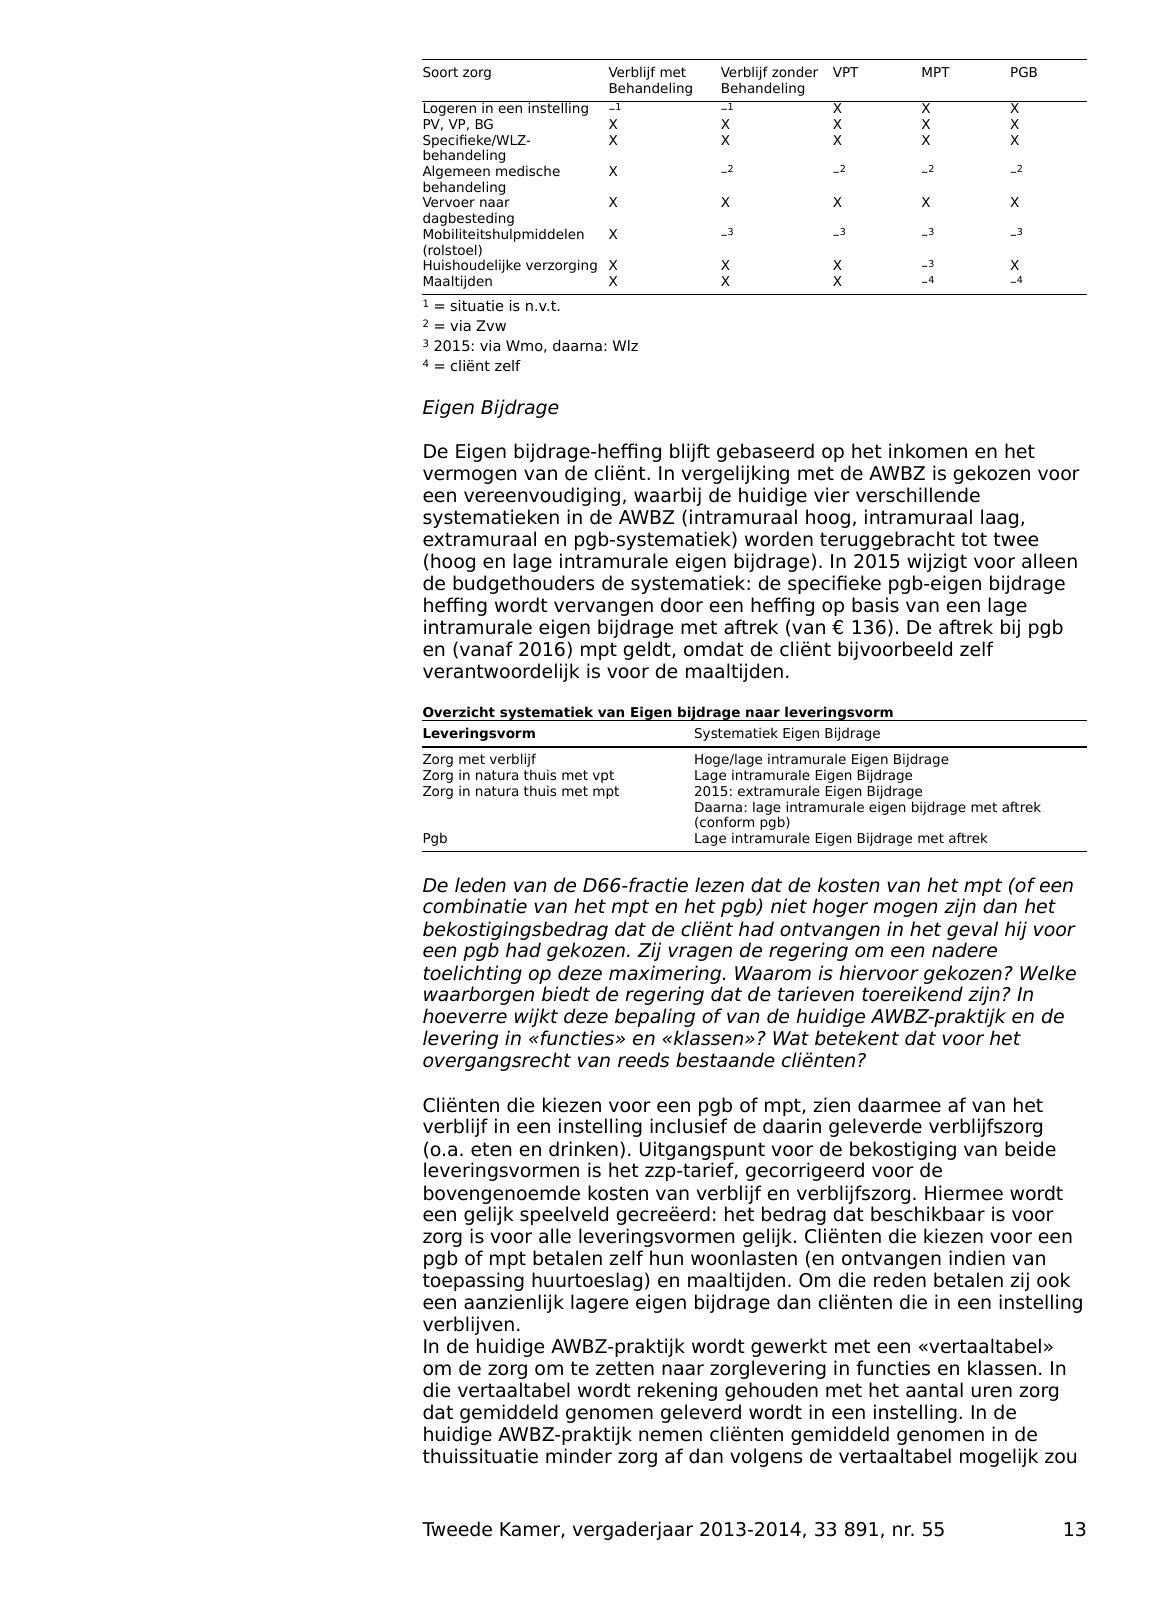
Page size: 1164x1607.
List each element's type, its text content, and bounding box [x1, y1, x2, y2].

table_cell –1 [715, 102, 827, 117]
table_cell –1 [603, 102, 714, 117]
table_cell X [603, 195, 714, 227]
table_cell –4 [915, 274, 1004, 294]
table_cell X [827, 258, 915, 274]
table_cell X [603, 133, 714, 164]
table_cell Algemeen medische behandeling [422, 164, 602, 195]
table_header Overzicht systematiek van Eigen bijdrage naar leveringsvorm [422, 705, 1087, 720]
text De Eigen bijdrage-heffing blijft gebaseerd op het inkomen en het vermogen van de cliënt. In vergelijking met de AWBZ is gekozen voor een vereenvoudiging, waarbij de huidige vier verschillende systematieken in de AWBZ (intramuraal hoog, intramuraal laag, extramuraal en pgb-systematiek) worden teruggebracht tot twee (hoog en lage intramurale eigen bijdrage). In 2015 wijzigt voor alleen de budgethouders de systematiek: de specifieke pgb-eigen bijdrage heffing wordt vervangen door een heffing op basis van een lage intramurale eigen bijdrage met aftrek (van € 136). De aftrek bij pgb en (vanaf 2016) mpt geldt, omdat de cliënt bijvoorbeeld zelf verantwoordelijk is voor de maaltijden. [422, 441, 1087, 683]
table_cell 1 = situatie is n.v.t. 2 = via Zvw 3 2015: via Wmo, daarna: Wlz 4 = cliënt zelf [422, 295, 1087, 374]
table_cell –3 [915, 227, 1004, 258]
table_cell X [827, 133, 915, 164]
text In de huidige AWBZ-praktijk wordt gewerkt met een «vertaaltabel» om de zorg om te zetten naar zorglevering in functies en klassen. In die vertaaltabel wordt rekening gehouden met het aantal uren zorg dat gemiddeld genomen geleverd wordt in een instelling. In de huidige AWBZ-praktijk nemen cliënten gemiddeld genomen in de thuissituatie minder zorg af dan volgens de vertaaltabel mogelijk zou [422, 1336, 1087, 1468]
table_header VPT [827, 60, 915, 101]
table_cell Vervoer naar dagbesteding [422, 195, 602, 227]
table_cell Hoge/lage intramurale Eigen Bijdrage [688, 748, 1087, 768]
table_cell X [827, 117, 915, 132]
table_cell X [1004, 102, 1087, 117]
table_header Soort zorg [422, 60, 602, 101]
table_cell X [915, 102, 1004, 117]
text De leden van de D66-fractie lezen dat de kosten van het mpt (of een combinatie van het mpt en het pgb) niet hoger mogen zijn dan het bekostigingsbedrag dat de cliënt had ontvangen in het geval hij voor een pgb had gekozen. Zij vragen de regering om een nadere toelichting op deze maximering. Waarom is hiervoor gekozen? Welke waarborgen biedt de regering dat de tarieven toereikend zijn? In hoeverre wijkt deze bepaling of van de huidige AWBZ-praktijk en de levering in «functies» en «klassen»? Wat betekent dat voor het overgangsrecht van reeds bestaande cliënten? [422, 874, 1087, 1072]
table_cell –3 [1004, 227, 1087, 258]
table_cell X [603, 164, 714, 195]
table_cell X [715, 195, 827, 227]
table_header Verblijf met Behandeling [603, 60, 714, 101]
table_cell Mobiliteitshulpmiddelen (rolstoel) [422, 227, 602, 258]
table_cell Zorg met verblijf [422, 748, 688, 768]
table_header MPT [915, 60, 1004, 101]
table_cell X [1004, 258, 1087, 274]
table_cell Pgb [422, 831, 688, 851]
table_cell X [715, 133, 827, 164]
table_cell Lage intramurale Eigen Bijdrage [688, 768, 1087, 784]
table_cell PV, VP, BG [422, 117, 602, 132]
table_cell X [915, 117, 1004, 132]
table_cell 2015: extramurale Eigen Bijdrage Daarna: lage intramurale eigen bijdrage met aftrek (conform pgb) [688, 784, 1087, 831]
table_cell X [603, 258, 714, 274]
table_cell X [715, 274, 827, 294]
subtitle Eigen Bijdrage [422, 397, 1087, 419]
table_cell X [1004, 117, 1087, 132]
text Cliënten die kiezen voor een pgb of mpt, zien daarmee af van het verblijf in een instelling inclusief de daarin geleverde verblijfszorg (o.a. eten en drinken). Uitgangspunt voor de bekostiging van beide leveringsvormen is het zzp-tarief, gecorrigeerd voor de bovengenoemde kosten van verblijf en verblijfszorg. Hiermee wordt een gelijk speelveld gecreëerd: het bedrag dat beschikbaar is voor zorg is voor alle leveringsvormen gelijk. Cliënten die kiezen voor een pgb of mpt betalen zelf hun woonlasten (en ontvangen indien van toepassing huurtoeslag) en maaltijden. Om die reden betalen zij ook een aanzienlijk lagere eigen bijdrage dan cliënten die in een instelling verblijven. [422, 1094, 1087, 1336]
table_cell Maaltijden [422, 274, 602, 294]
table_cell Logeren in een instelling [422, 102, 602, 117]
table_cell –3 [915, 258, 1004, 274]
table_cell –2 [827, 164, 915, 195]
table_cell X [827, 102, 915, 117]
table_cell X [915, 133, 1004, 164]
table_header PGB [1004, 60, 1087, 101]
table_cell X [827, 195, 915, 227]
table_cell Systematiek Eigen Bijdrage [688, 721, 1087, 746]
table_cell –3 [715, 227, 827, 258]
table_cell X [1004, 133, 1087, 164]
table_cell –4 [1004, 274, 1087, 294]
table_cell X [1004, 195, 1087, 227]
table_cell Huishoudelijke verzorging [422, 258, 602, 274]
table_cell –2 [915, 164, 1004, 195]
table_cell X [603, 117, 714, 132]
table_cell –3 [827, 227, 915, 258]
table_cell –2 [715, 164, 827, 195]
table_cell –2 [1004, 164, 1087, 195]
table_cell X [915, 195, 1004, 227]
table_cell X [715, 258, 827, 274]
table_cell X [603, 274, 714, 294]
table_cell X [715, 117, 827, 132]
table_cell Zorg in natura thuis met vpt [422, 768, 688, 784]
table_cell Specifieke/WLZ-behandeling [422, 133, 602, 164]
table_cell Leveringsvorm [422, 721, 688, 746]
table_header Verblijf zonder Behandeling [715, 60, 827, 101]
table_cell X [603, 227, 714, 258]
table_cell Zorg in natura thuis met mpt [422, 784, 688, 831]
table_cell X [827, 274, 915, 294]
table_cell Lage intramurale Eigen Bijdrage met aftrek [688, 831, 1087, 851]
